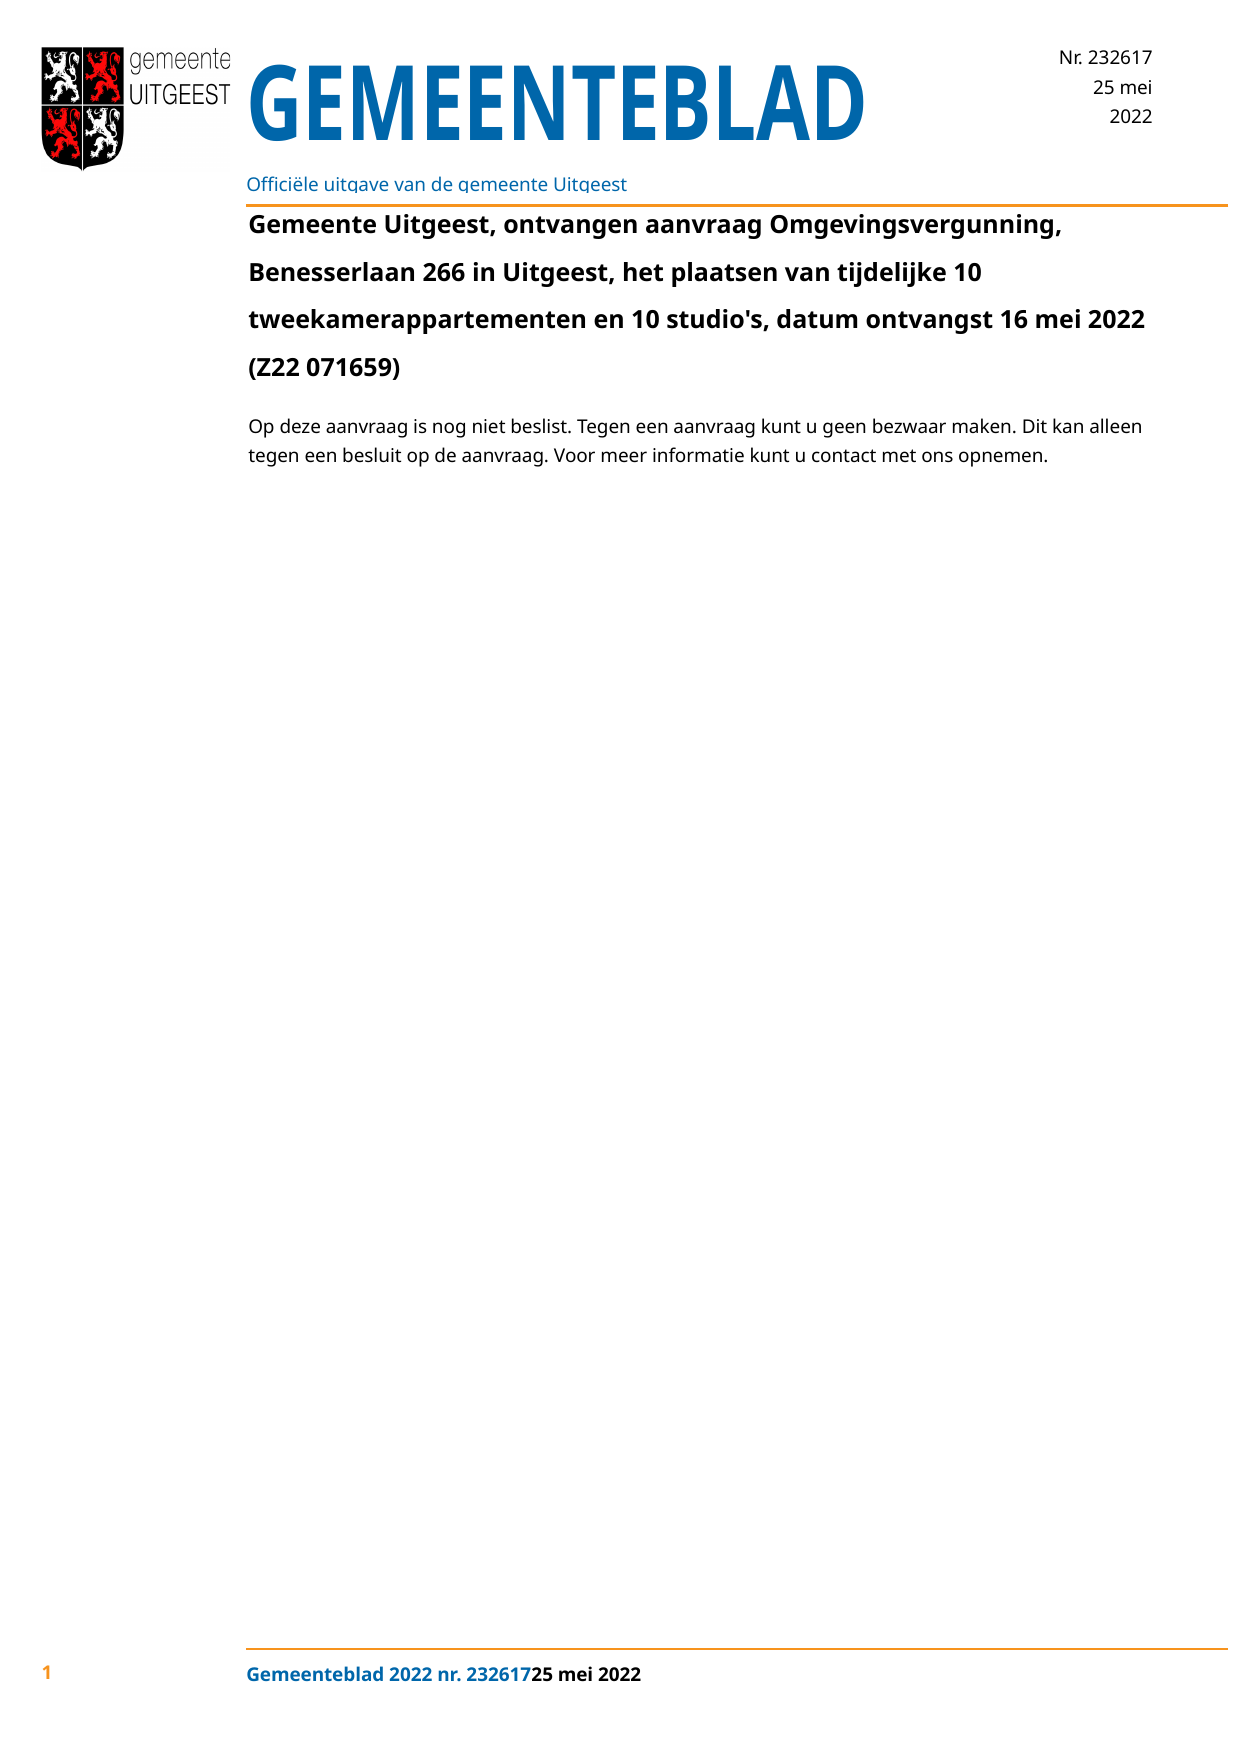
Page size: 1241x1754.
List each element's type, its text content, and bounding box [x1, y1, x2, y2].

picture [41, 47, 231, 172]
text Gemeente Uitgeest, ontvangen aanvraag Omgevingsvergunning, Benesserlaan 266 in Uitgeest, het plaatsen van tijdelijke 10 tweekamerappartementen en 10 studio's, datum ontvangst 16 mei 2022 (Z22 071659) [248, 207, 1152, 384]
text Op deze aanvraag is nog niet beslist. Tegen een aanvraag kunt u geen bezwaar maken. Dit kan alleen tegen een besluit op de aanvraag. Voor meer informatie kunt u contact met ons opnemen. [248, 413, 1152, 468]
